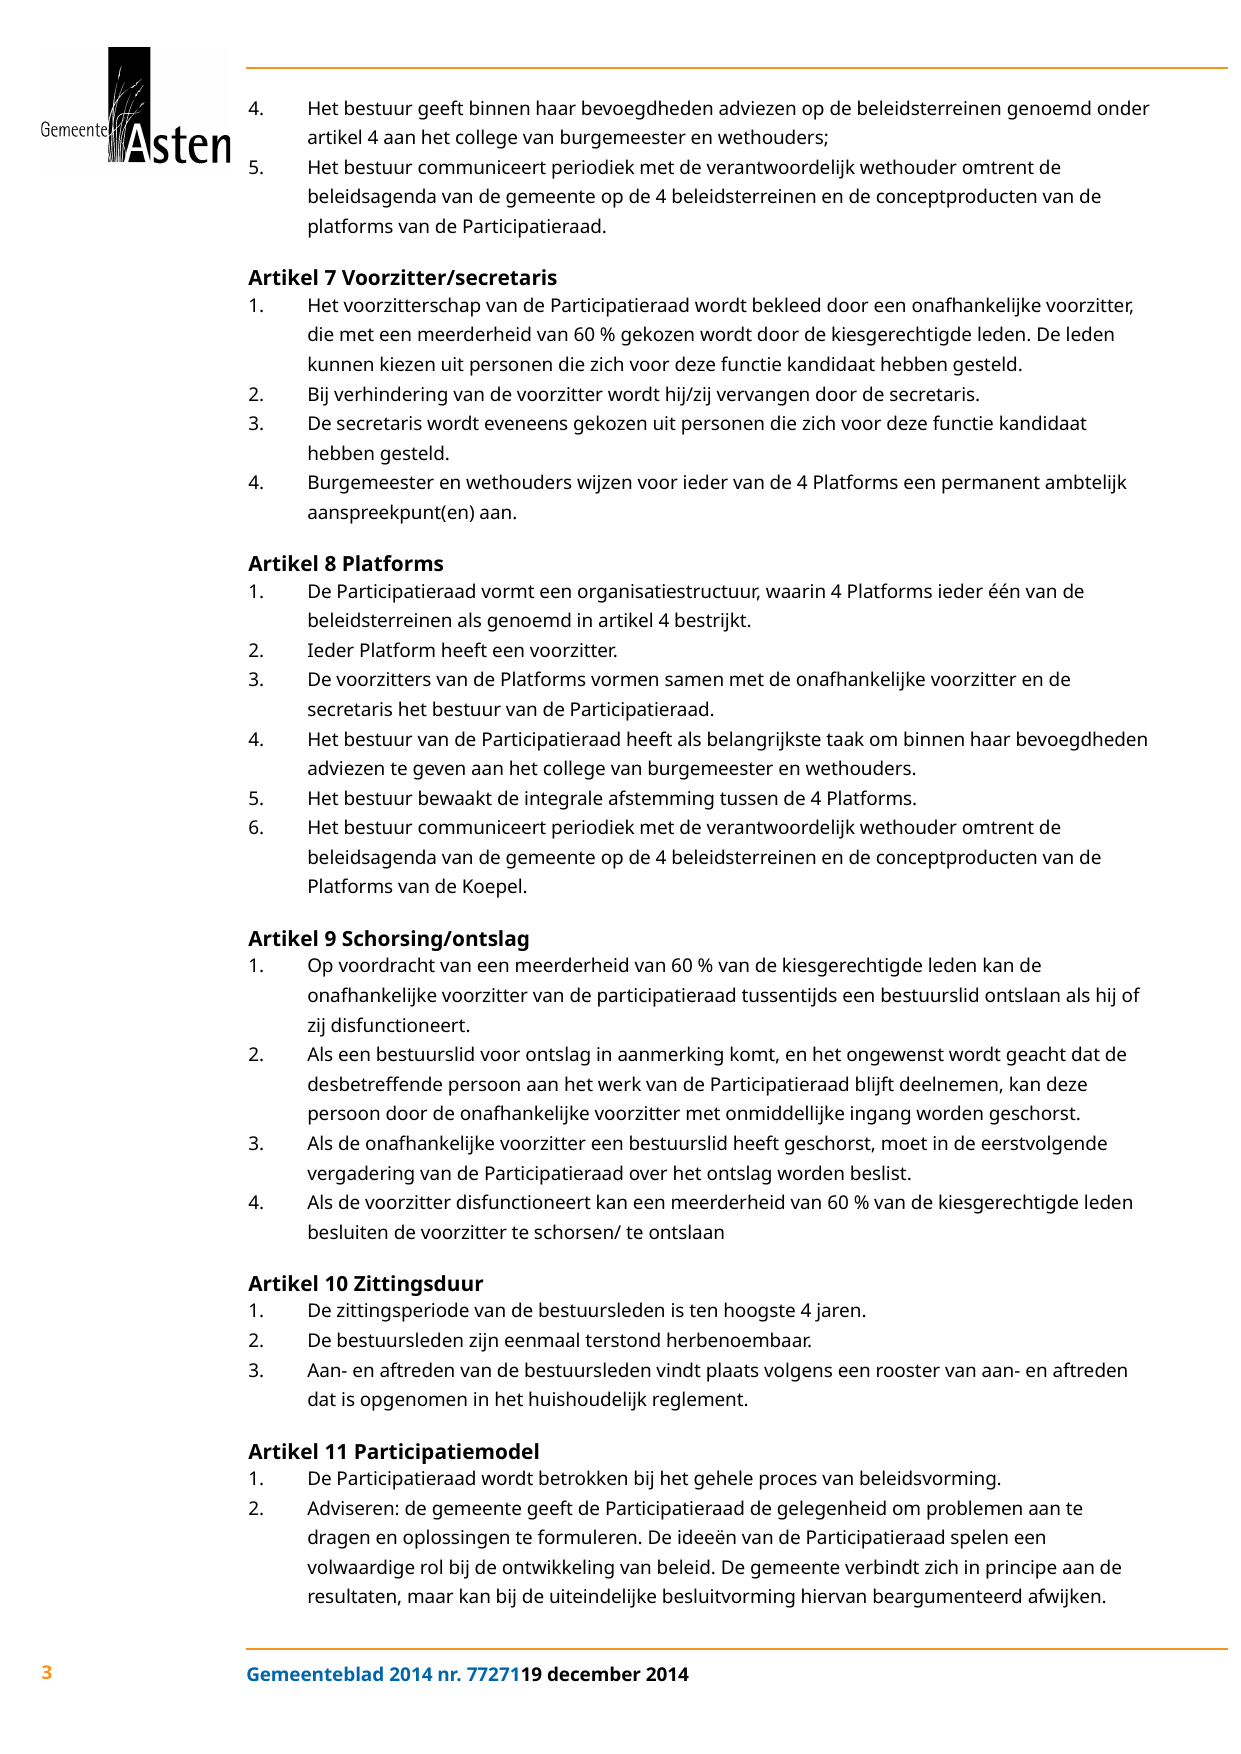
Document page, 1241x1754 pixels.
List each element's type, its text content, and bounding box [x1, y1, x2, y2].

list Het bestuur communiceert periodiek met de verantwoordelijk wethouder omtrent de beleidsagenda van de gemeente op de 4 beleidsterreinen en de conceptproducten van de Platforms van de Koepel. [248, 814, 1152, 899]
list De zittingsperiode van de bestuursleden is ten hoogste 4 jaren. [248, 1298, 1152, 1323]
list Op voordracht van een meerderheid van 60 % van de kiesgerechtigde leden kan de onafhankelijke voorzitter van de participatieraad tussentijds een bestuurslid ontslaan als hij of zij disfunctioneert. [248, 953, 1152, 1037]
list De voorzitters van de Platforms vormen samen met de onafhankelijke voorzitter en de secretaris het bestuur van de Participatieraad. [248, 667, 1152, 722]
list De Participatieraad vormt een organisatiestructuur, waarin 4 Platforms ieder één van de beleidsterreinen als genoemd in artikel 4 bestrijkt. [248, 578, 1152, 633]
text Artikel 7 Voorzitter/secretaris [248, 263, 1152, 292]
list Het bestuur bewaakt de integrale afstemming tussen de 4 Platforms. [248, 785, 1152, 811]
list Bij verhindering van de voorzitter wordt hij/zij vervangen door de secretaris. [248, 381, 1152, 406]
list De secretaris wordt eveneens gekozen uit personen die zich voor deze functie kandidaat hebben gesteld. [248, 410, 1152, 466]
list De bestuursleden zijn eenmaal terstond herbenoembaar. [248, 1327, 1152, 1353]
picture [41, 47, 231, 172]
text Artikel 9 Schorsing/ontslag [248, 924, 1152, 953]
list Burgemeester en wethouders wijzen voor ieder van de 4 Platforms een permanent ambtelijk aanspreekpunt(en) aan. [248, 469, 1152, 525]
text Artikel 11 Participatiemodel [248, 1437, 1152, 1465]
text Artikel 8 Platforms [248, 549, 1152, 578]
list Het bestuur van de Participatieraad heeft als belangrijkste taak om binnen haar bevoegdheden adviezen te geven aan het college van burgemeester en wethouders. [248, 726, 1152, 781]
text Artikel 10 Zittingsduur [248, 1269, 1152, 1298]
list Het bestuur geeft binnen haar bevoegdheden adviezen op de beleidsterreinen genoemd onder artikel 4 aan het college van burgemeester en wethouders; [248, 95, 1152, 150]
list De Participatieraad wordt betrokken bij het gehele proces van beleidsvorming. [248, 1465, 1152, 1491]
list Als de voorzitter disfunctioneert kan een meerderheid van 60 % van de kiesgerechtigde leden besluiten de voorzitter te schorsen/ te ontslaan [248, 1189, 1152, 1244]
list Adviseren: de gemeente geeft de Participatieraad de gelegenheid om problemen aan te dragen en oplossingen te formuleren. De ideeën van de Participatieraad spelen een volwaardige rol bij de ontwikkeling van beleid. De gemeente verbindt zich in principe aan de resultaten, maar kan bij de uiteindelijke besluitvorming hiervan beargumenteerd afwijken. [248, 1495, 1152, 1609]
list Als een bestuurslid voor ontslag in aanmerking komt, en het ongewenst wordt geacht dat de desbetreffende persoon aan het werk van de Participatieraad blijft deelnemen, kan deze persoon door de onafhankelijke voorzitter met onmiddellijke ingang worden geschorst. [248, 1041, 1152, 1126]
list Als de onafhankelijke voorzitter een bestuurslid heeft geschorst, moet in de eerstvolgende vergadering van de Participatieraad over het ontslag worden beslist. [248, 1130, 1152, 1185]
list Aan- en aftreden van de bestuursleden vindt plaats volgens een rooster van aan- en aftreden dat is opgenomen in het huishoudelijk reglement. [248, 1357, 1152, 1412]
list Ieder Platform heeft een voorzitter. [248, 637, 1152, 663]
list Het voorzitterschap van de Participatieraad wordt bekleed door een onafhankelijke voorzitter, die met een meerderheid van 60 % gekozen wordt door de kiesgerechtigde leden. De leden kunnen kiezen uit personen die zich voor deze functie kandidaat hebben gesteld. [248, 292, 1152, 377]
list Het bestuur communiceert periodiek met de verantwoordelijk wethouder omtrent de beleidsagenda van de gemeente op de 4 beleidsterreinen en de conceptproducten van de platforms van de Participatieraad. [248, 154, 1152, 239]
